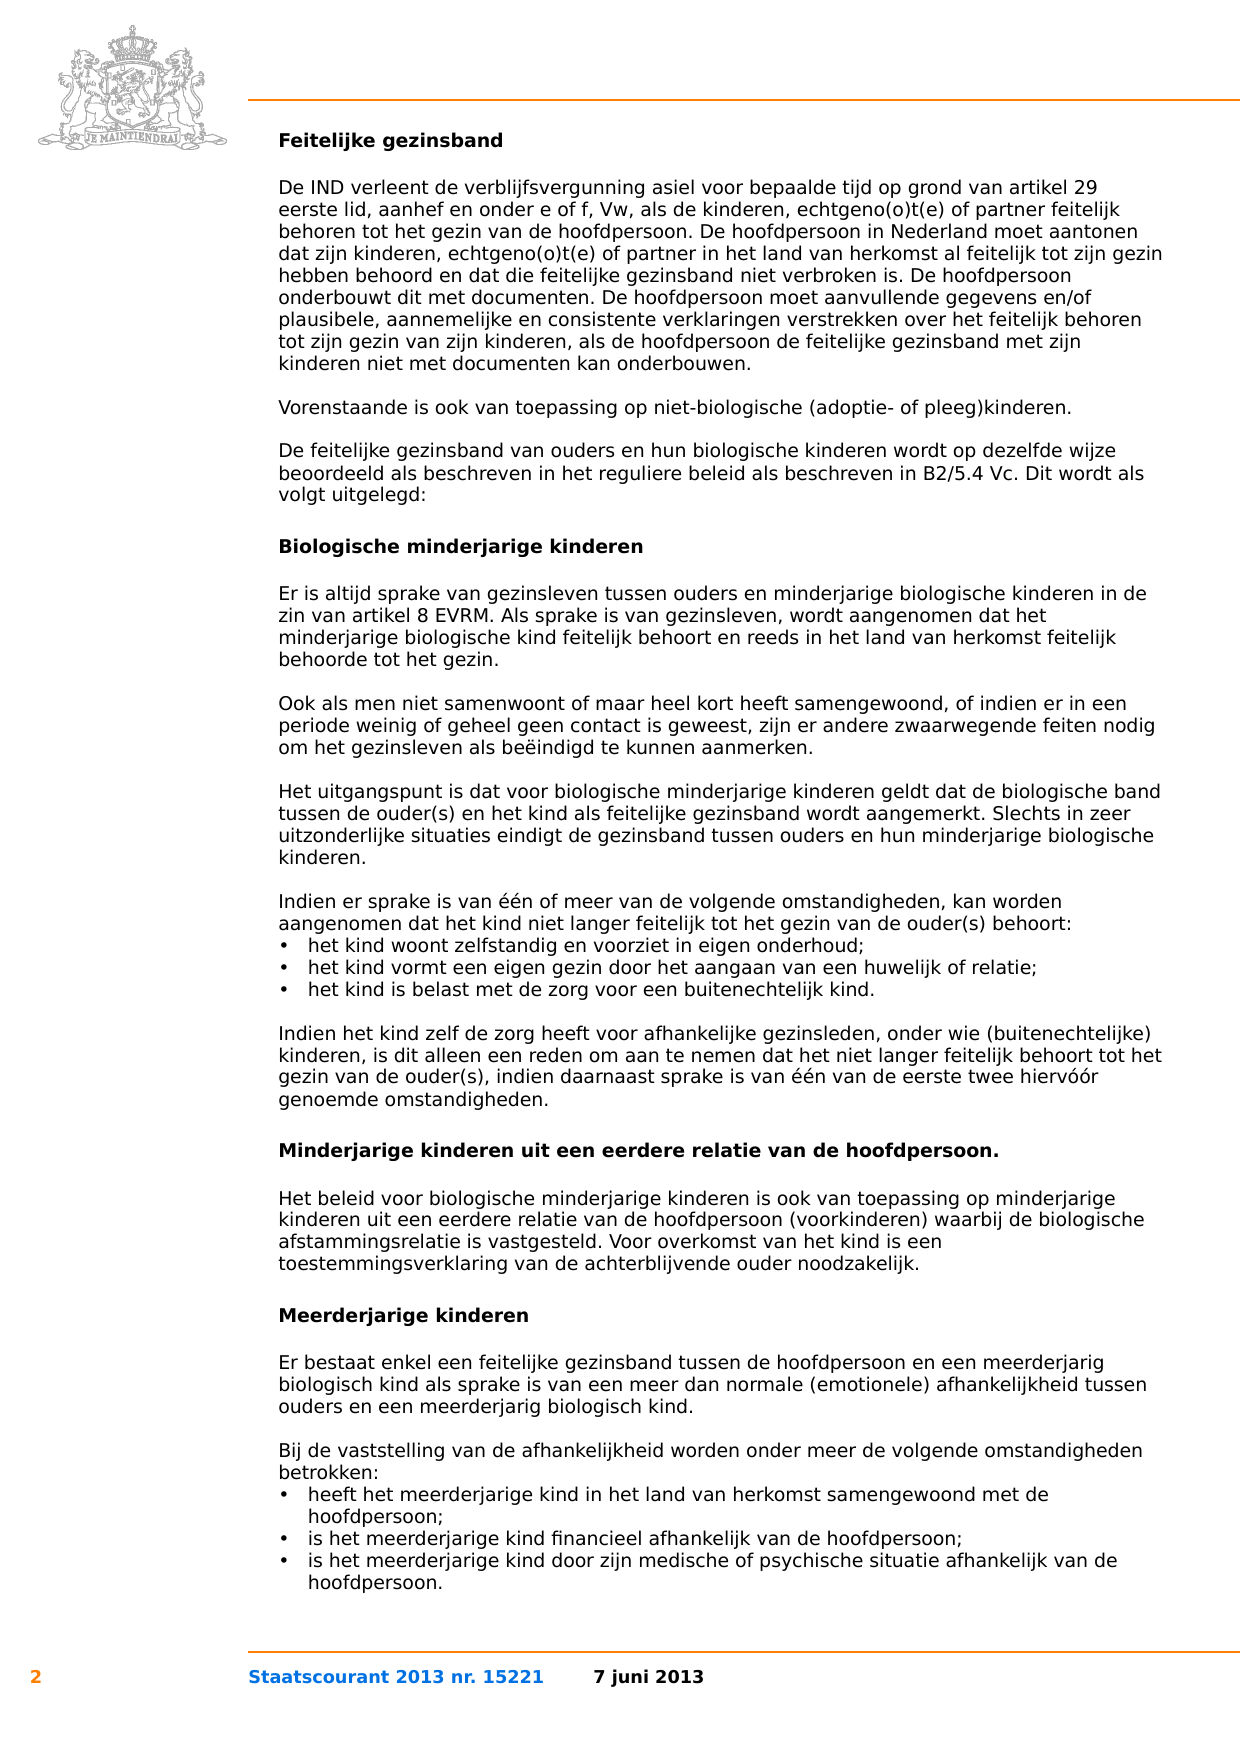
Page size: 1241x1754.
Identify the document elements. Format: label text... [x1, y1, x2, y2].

text • het kind vormt een eigen gezin door het aangaan van een huwelijk of relatie; [278, 957, 1163, 979]
text De IND verleent de verblijfsvergunning asiel voor bepaalde tijd op grond van artikel 29 eerste lid, aanhef en onder e of f, Vw, als de kinderen, echtgeno(o)t(e) of partner feitelijk behoren tot het gezin van de hoofdpersoon. De hoofdpersoon in Nederland moet aantonen dat zijn kinderen, echtgeno(o)t(e) of partner in het land van herkomst al feitelijk tot zijn gezin hebben behoord en dat die feitelijke gezinsband niet verbroken is. De hoofdpersoon onderbouwt dit met documenten. De hoofdpersoon moet aanvullende gegevens en/of plausibele, aannemelijke en consistente verklaringen verstrekken over het feitelijk behoren tot zijn gezin van zijn kinderen, als de hoofdpersoon de feitelijke gezinsband met zijn kinderen niet met documenten kan onderbouwen. [278, 177, 1163, 375]
subtitle Minderjarige kinderen uit een eerdere relatie van de hoofdpersoon. [278, 1140, 1163, 1162]
text Vorenstaande is ook van toepassing op niet-biologische (adoptie- of pleeg)kinderen. [278, 397, 1163, 418]
text • is het meerderjarige kind financieel afhankelijk van de hoofdpersoon; [278, 1528, 1163, 1550]
text De feitelijke gezinsband van ouders en hun biologische kinderen wordt op dezelfde wijze beoordeeld als beschreven in het reguliere beleid als beschreven in B2/5.4 Vc. Dit wordt als volgt uitgelegd: [278, 440, 1163, 506]
picture [38, 25, 227, 150]
text • het kind woont zelfstandig en voorziet in eigen onderhoud; [278, 935, 1163, 957]
subtitle Meerderjarige kinderen [278, 1305, 1163, 1327]
text Er is altijd sprake van gezinsleven tussen ouders en minderjarige biologische kinderen in de zin van artikel 8 EVRM. Als sprake is van gezinsleven, wordt aangenomen dat het minderjarige biologische kind feitelijk behoort en reeds in het land van herkomst feitelijk behoorde tot het gezin. [278, 583, 1163, 671]
text Indien er sprake is van één of meer van de volgende omstandigheden, kan worden aangenomen dat het kind niet langer feitelijk tot het gezin van de ouder(s) behoort: [278, 891, 1163, 935]
text • is het meerderjarige kind door zijn medische of psychische situatie afhankelijk van de hoofdpersoon. [278, 1550, 1163, 1594]
text Indien het kind zelf de zorg heeft voor afhankelijke gezinsleden, onder wie (buitenechtelijke) kinderen, is dit alleen een reden om aan te nemen dat het niet langer feitelijk behoort tot het gezin van de ouder(s), indien daarnaast sprake is van één van de eerste twee hiervóór genoemde omstandigheden. [278, 1022, 1163, 1110]
subtitle Feitelijke gezinsband [278, 130, 1163, 152]
text Het uitgangspunt is dat voor biologische minderjarige kinderen geldt dat de biologische band tussen de ouder(s) en het kind als feitelijke gezinsband wordt aangemerkt. Slechts in zeer uitzonderlijke situaties eindigt de gezinsband tussen ouders en hun minderjarige biologische kinderen. [278, 781, 1163, 869]
subtitle Biologische minderjarige kinderen [278, 536, 1163, 558]
text Er bestaat enkel een feitelijke gezinsband tussen de hoofdpersoon en een meerderjarig biologisch kind als sprake is van een meer dan normale (emotionele) afhankelijkheid tussen ouders en een meerderjarig biologisch kind. [278, 1352, 1163, 1418]
text • het kind is belast met de zorg voor een buitenechtelijk kind. [278, 979, 1163, 1001]
text Bij de vaststelling van de afhankelijkheid worden onder meer de volgende omstandigheden betrokken: [278, 1440, 1163, 1484]
text Ook als men niet samenwoont of maar heel kort heeft samengewoond, of indien er in een periode weinig of geheel geen contact is geweest, zijn er andere zwaarwegende feiten nodig om het gezinsleven als beëindigd te kunnen aanmerken. [278, 693, 1163, 759]
text • heeft het meerderjarige kind in het land van herkomst samengewoond met de hoofdpersoon; [278, 1484, 1163, 1528]
text Het beleid voor biologische minderjarige kinderen is ook van toepassing op minderjarige kinderen uit een eerdere relatie van de hoofdpersoon (voorkinderen) waarbij de biologische afstammingsrelatie is vastgesteld. Voor overkomst van het kind is een toestemmingsverklaring van de achterblijvende ouder noodzakelijk. [278, 1187, 1163, 1275]
